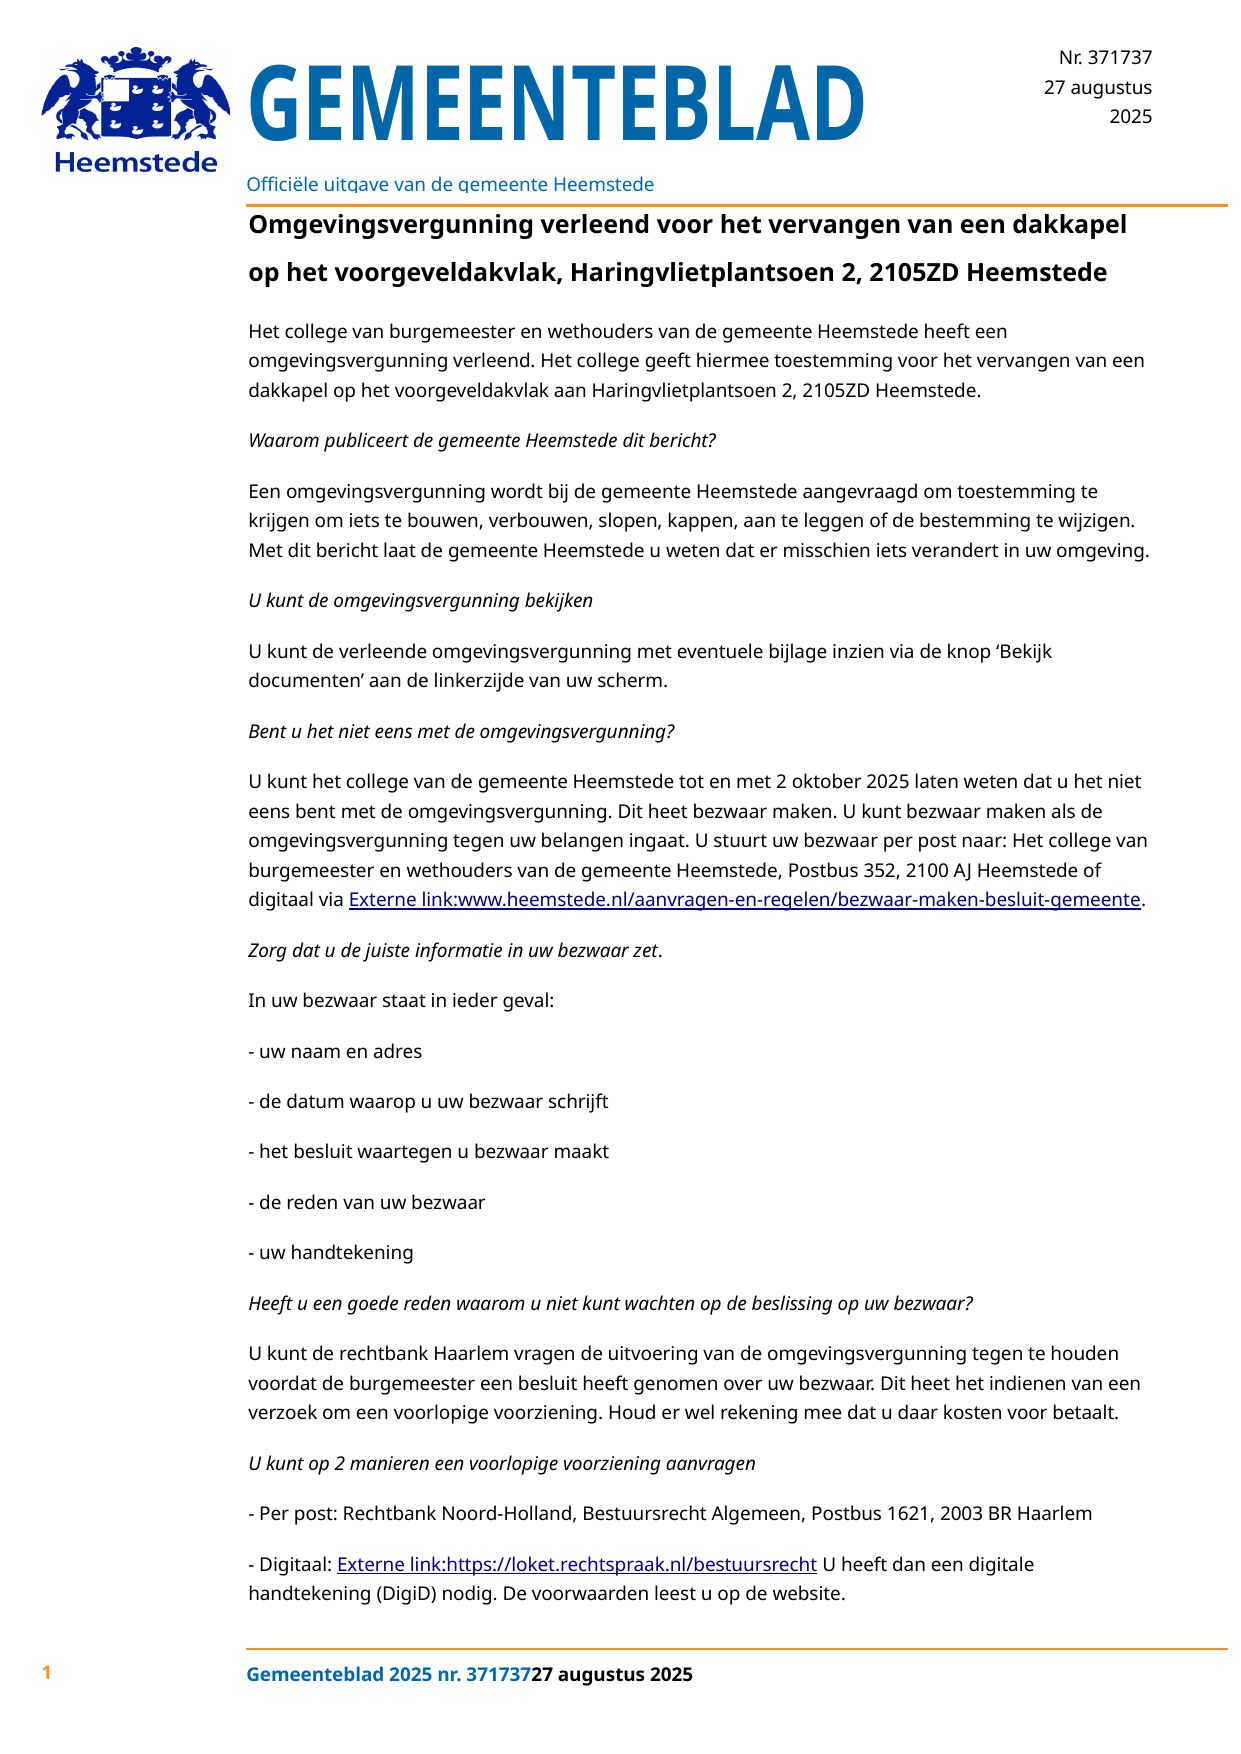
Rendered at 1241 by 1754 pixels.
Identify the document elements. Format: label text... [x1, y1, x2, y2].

text U kunt het college van de gemeente Heemstede tot en met 2 oktober 2025 laten weten dat u het niet eens bent met de omgevingsvergunning. Dit heet bezwaar maken. U kunt bezwaar maken als de omgevingsvergunning tegen uw belangen ingaat. U stuurt uw bezwaar per post naar: Het college van burgemeester en wethouders van de gemeente Heemstede, Postbus 352, 2100 AJ Heemstede of digitaal via Externe link:www.heemstede.nl/aanvragen-en-regelen/bezwaar-maken-besluit-gemeente. [248, 768, 1152, 912]
text Omgevingsvergunning verleend voor het vervangen van een dakkapel op het voorgeveldakvlak, Haringvlietplantsoen 2, 2105ZD Heemstede [248, 207, 1152, 288]
text - het besluit waartegen u bezwaar maakt [248, 1139, 1152, 1164]
text U kunt de verleende omgevingsvergunning met eventuele bijlage inzien via de knop ‘Bekijk documenten’ aan de linkerzijde van uw scherm. [248, 638, 1152, 693]
picture [41, 47, 231, 172]
text Zorg dat u de juiste informatie in uw bezwaar zet. [248, 937, 1152, 963]
text - de datum waarop u uw bezwaar schrijft [248, 1088, 1152, 1114]
text - uw naam en adres [248, 1038, 1152, 1064]
text Het college van burgemeester en wethouders van de gemeente Heemstede heeft een omgevingsvergunning verleend. Het college geeft hiermee toestemming voor het vervangen van een dakkapel op het voorgeveldakvlak aan Haringvlietplantsoen 2, 2105ZD Heemstede. [248, 318, 1152, 403]
text Waarom publiceert de gemeente Heemstede dit bericht? [248, 427, 1152, 453]
text Bent u het niet eens met de omgevingsvergunning? [248, 718, 1152, 744]
text U kunt de omgevingsvergunning bekijken [248, 587, 1152, 613]
text U kunt op 2 manieren een voorlopige voorziening aanvragen [248, 1450, 1152, 1476]
text In uw bezwaar staat in ieder geval: [248, 987, 1152, 1013]
text - Per post: Rechtbank Noord-Holland, Bestuursrecht Algemeen, Postbus 1621, 2003 BR Haarlem [248, 1500, 1152, 1526]
text Heeft u een goede reden waarom u niet kunt wachten op de beslissing op uw bezwaar? [248, 1290, 1152, 1316]
text - de reden van uw bezwaar [248, 1189, 1152, 1215]
text Een omgevingsvergunning wordt bij de gemeente Heemstede aangevraagd om toestemming te krijgen om iets te bouwen, verbouwen, slopen, kappen, aan te leggen of de bestemming te wijzigen. Met dit bericht laat de gemeente Heemstede u weten dat er misschien iets verandert in uw omgeving. [248, 478, 1152, 563]
text U kunt de rechtbank Haarlem vragen de uitvoering van de omgevingsvergunning tegen te houden voordat de burgemeester een besluit heeft genomen over uw bezwaar. Dit heet het indienen van een verzoek om een voorlopige voorziening. Houd er wel rekening mee dat u daar kosten voor betaalt. [248, 1340, 1152, 1425]
text - uw handtekening [248, 1239, 1152, 1265]
text - Digitaal: Externe link:https://loket.rechtspraak.nl/bestuursrecht U heeft dan een digitale handtekening (DigiD) nodig. De voorwaarden leest u op de website. [248, 1551, 1152, 1606]
